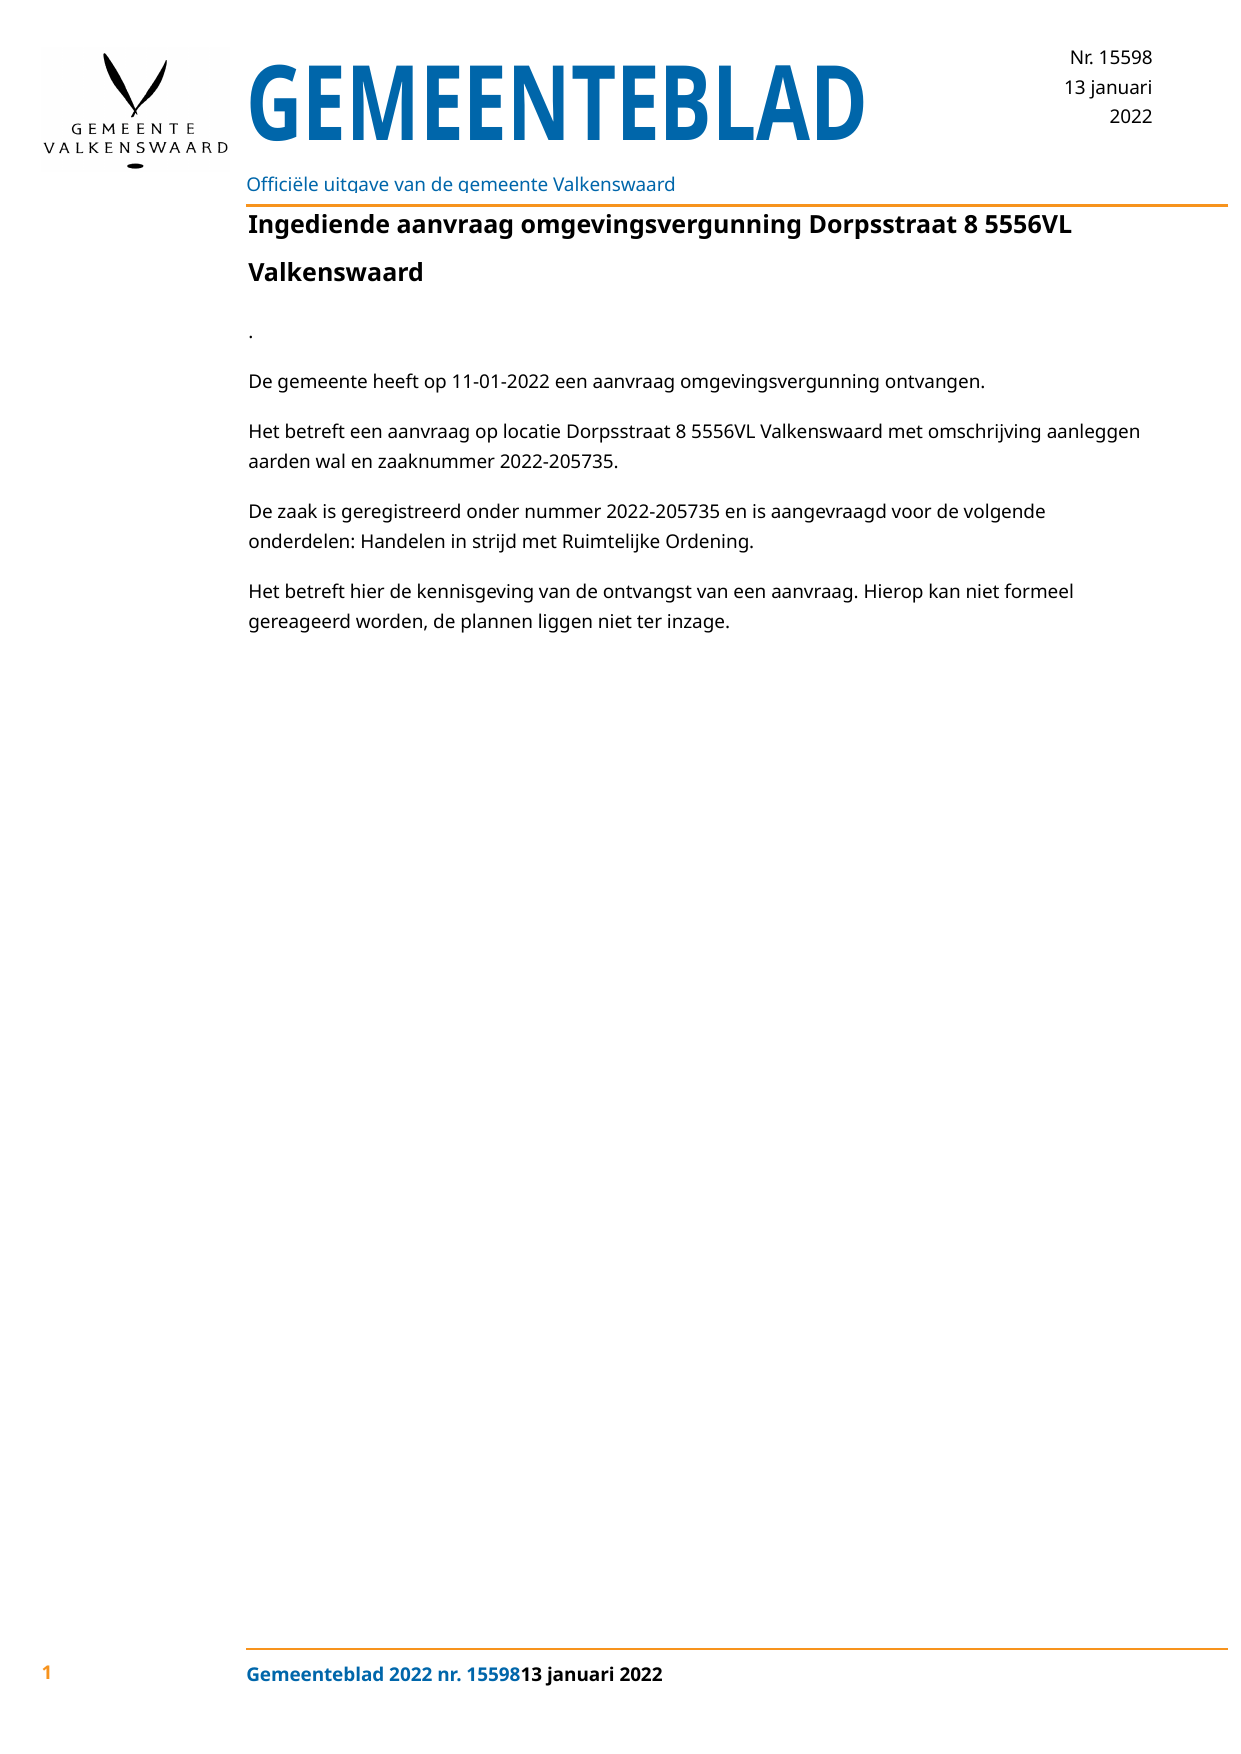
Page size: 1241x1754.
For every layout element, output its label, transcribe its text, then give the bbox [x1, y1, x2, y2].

text . [248, 318, 1152, 344]
text De zaak is geregistreerd onder nummer 2022-205735 en is aangevraagd voor de volgende onderdelen: Handelen in strijd met Ruimtelijke Ordening. [248, 499, 1152, 554]
text Het betreft hier de kennisgeving van de ontvangst van een aanvraag. Hierop kan niet formeel gereageerd worden, de plannen liggen niet ter inzage. [248, 579, 1152, 634]
text Ingediende aanvraag omgevingsvergunning Dorpsstraat 8 5556VL Valkenswaard [248, 207, 1152, 288]
text Het betreft een aanvraag op locatie Dorpsstraat 8 5556VL Valkenswaard met omschrijving aanleggen aarden wal en zaaknummer 2022-205735. [248, 419, 1152, 474]
text De gemeente heeft op 11-01-2022 een aanvraag omgevingsvergunning ontvangen. [248, 368, 1152, 394]
picture [41, 47, 231, 172]
